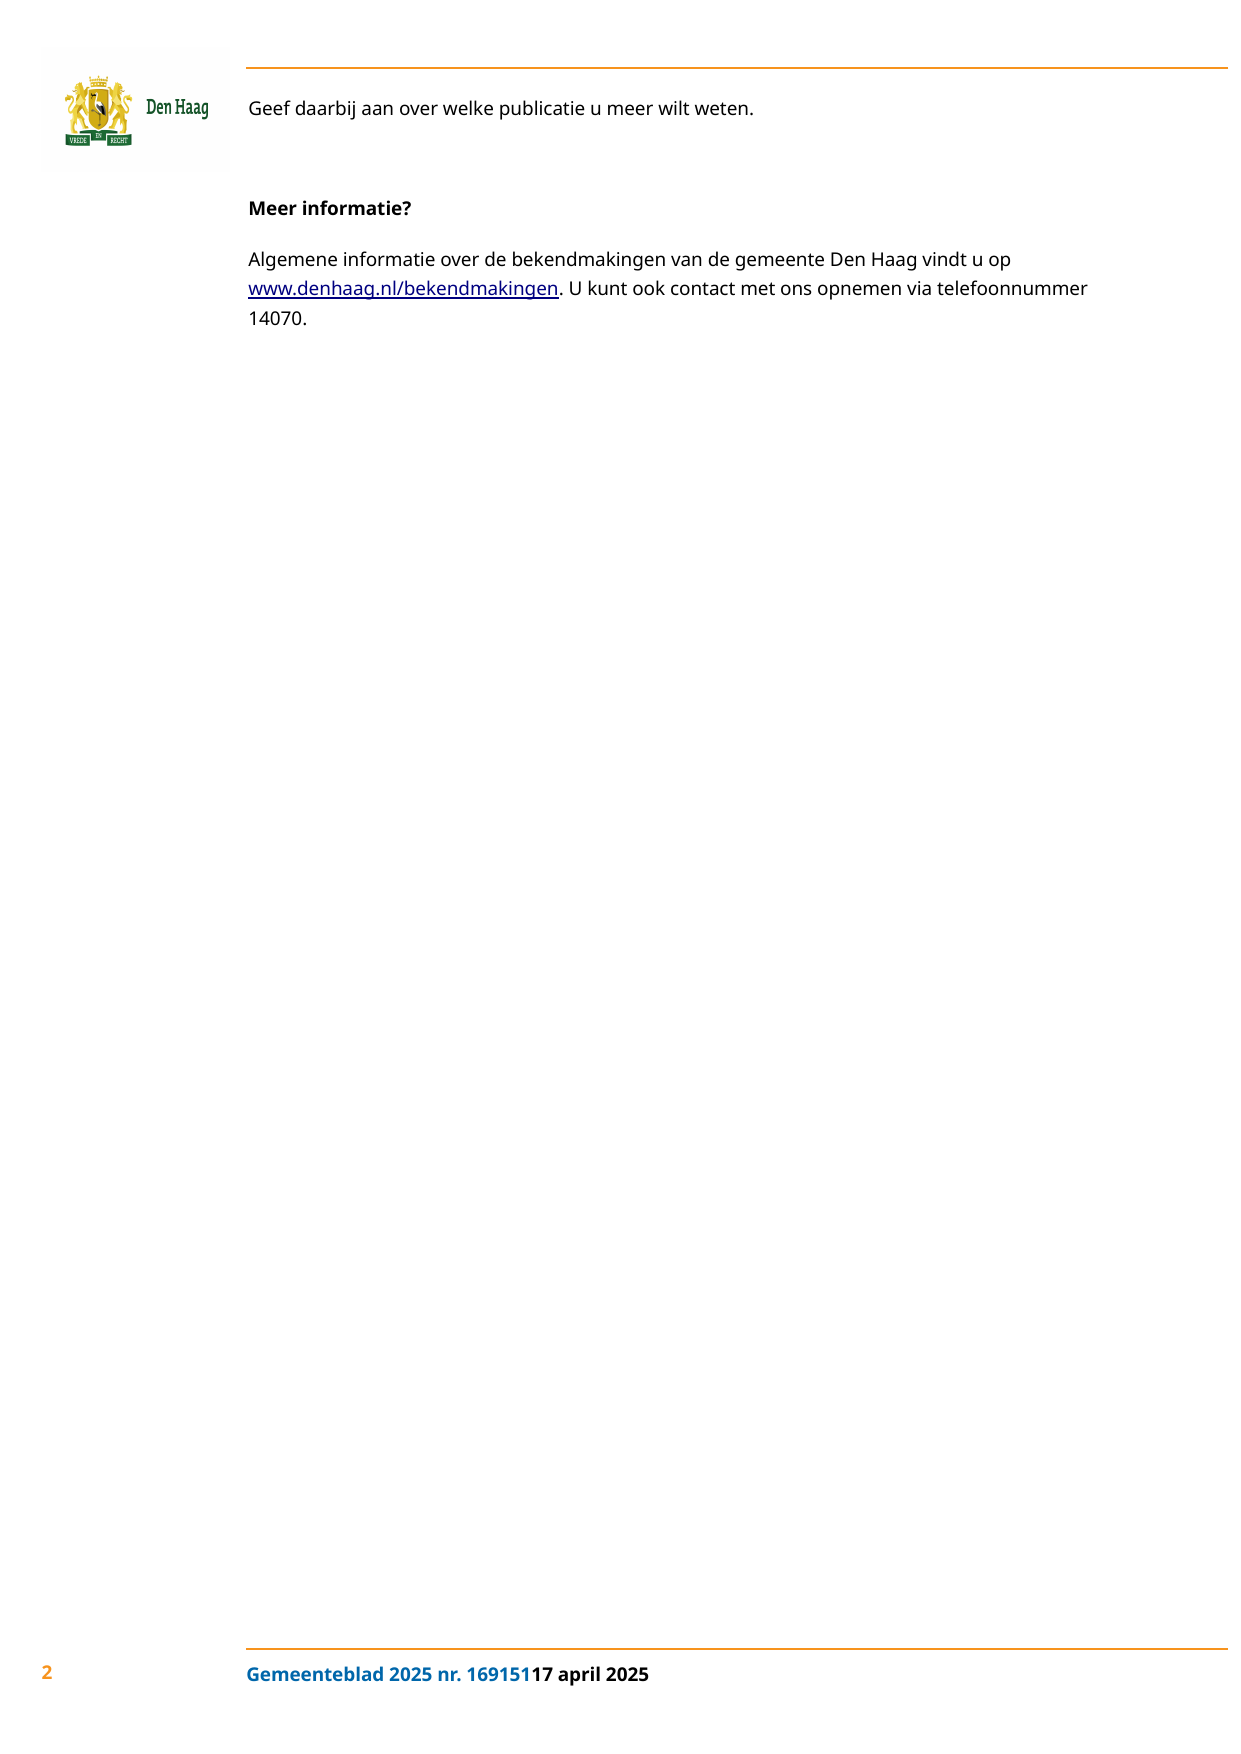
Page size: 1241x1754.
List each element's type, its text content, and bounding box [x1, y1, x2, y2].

text Algemene informatie over de bekendmakingen van de gemeente Den Haag vindt u op www.denhaag.nl/bekendmakingen. U kunt ook contact met ons opnemen via telefoonnummer 14070. [248, 246, 1152, 331]
text Meer informatie? [248, 196, 1152, 221]
text Geef daarbij aan over welke publicatie u meer wilt weten. [248, 95, 1152, 121]
picture [41, 47, 231, 172]
